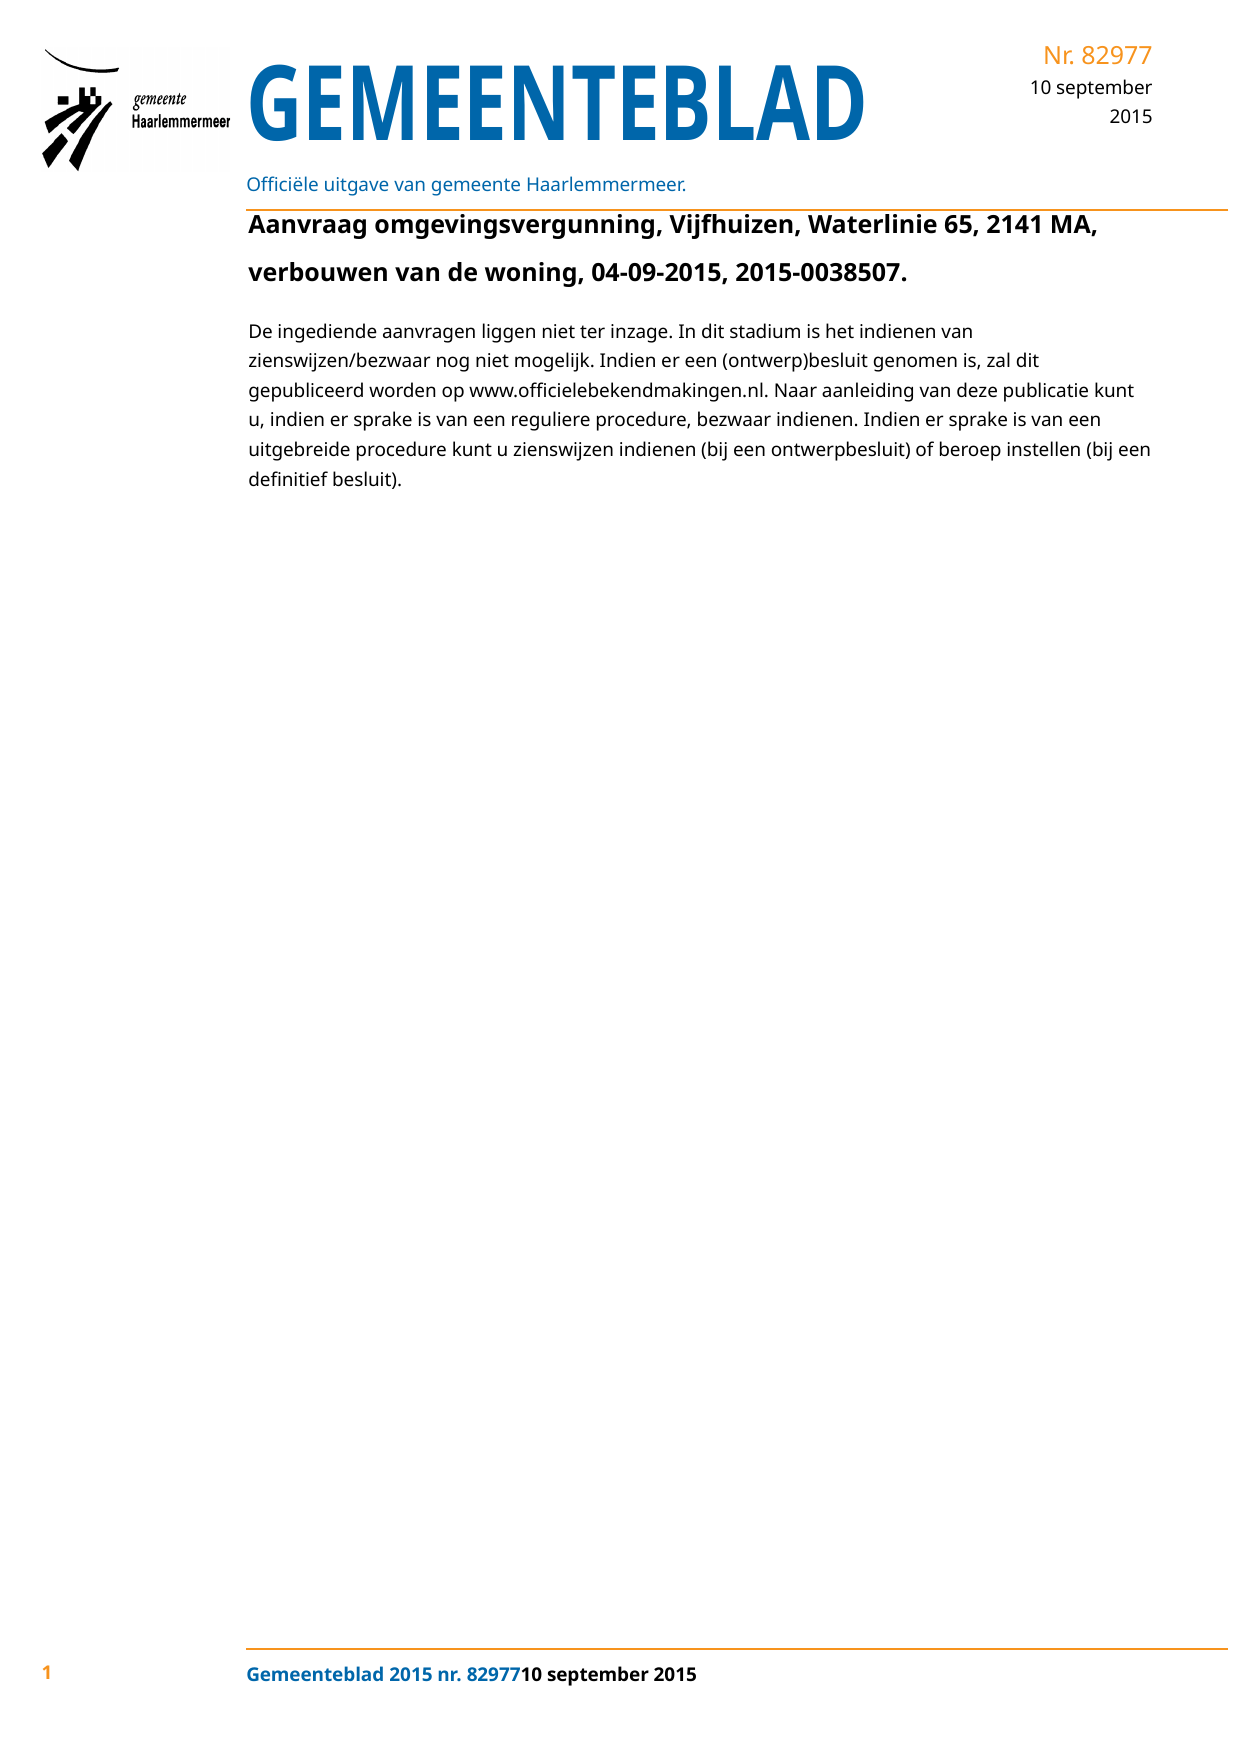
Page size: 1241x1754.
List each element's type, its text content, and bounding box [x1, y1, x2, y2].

picture [41, 47, 231, 172]
text Aanvraag omgevingsvergunning, Vijfhuizen, Waterlinie 65, 2141 MA, verbouwen van de woning, 04-09-2015, 2015-0038507. [248, 211, 1152, 288]
text De ingediende aanvragen liggen niet ter inzage. In dit stadium is het indienen van zienswijzen/bezwaar nog niet mogelijk. Indien er een (ontwerp)besluit genomen is, zal dit gepubliceerd worden op www.officielebekendmakingen.nl. Naar aanleiding van deze publicatie kunt u, indien er sprake is van een reguliere procedure, bezwaar indienen. Indien er sprake is van een uitgebreide procedure kunt u zienswijzen indienen (bij een ontwerpbesluit) of beroep instellen (bij een definitief besluit). [248, 318, 1152, 492]
